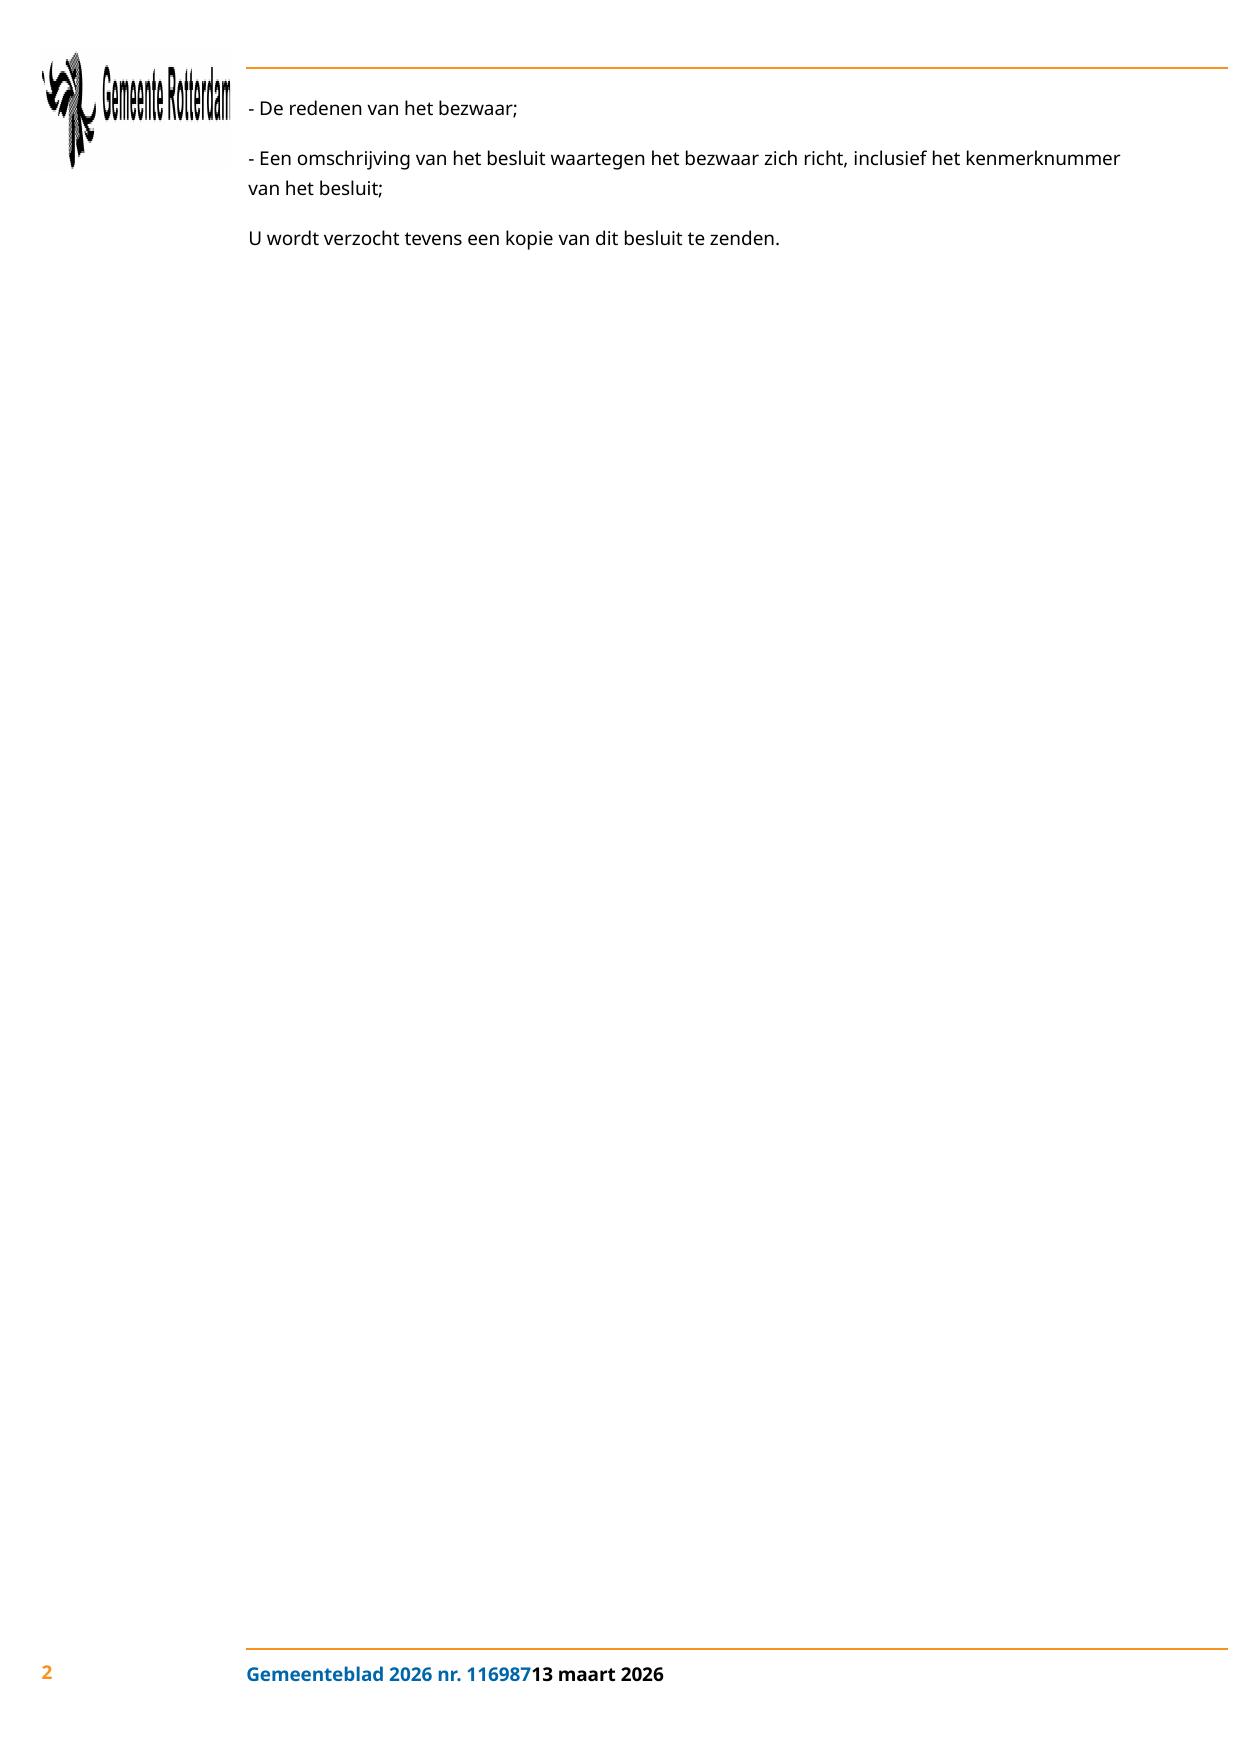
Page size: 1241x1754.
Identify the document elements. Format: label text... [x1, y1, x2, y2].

text - Een omschrijving van het besluit waartegen het bezwaar zich richt, inclusief het kenmerknummer van het besluit; [248, 145, 1152, 201]
text - De redenen van het bezwaar; [248, 95, 1152, 121]
text U wordt verzocht tevens een kopie van dit besluit te zenden. [248, 225, 1152, 251]
picture [41, 47, 231, 172]
